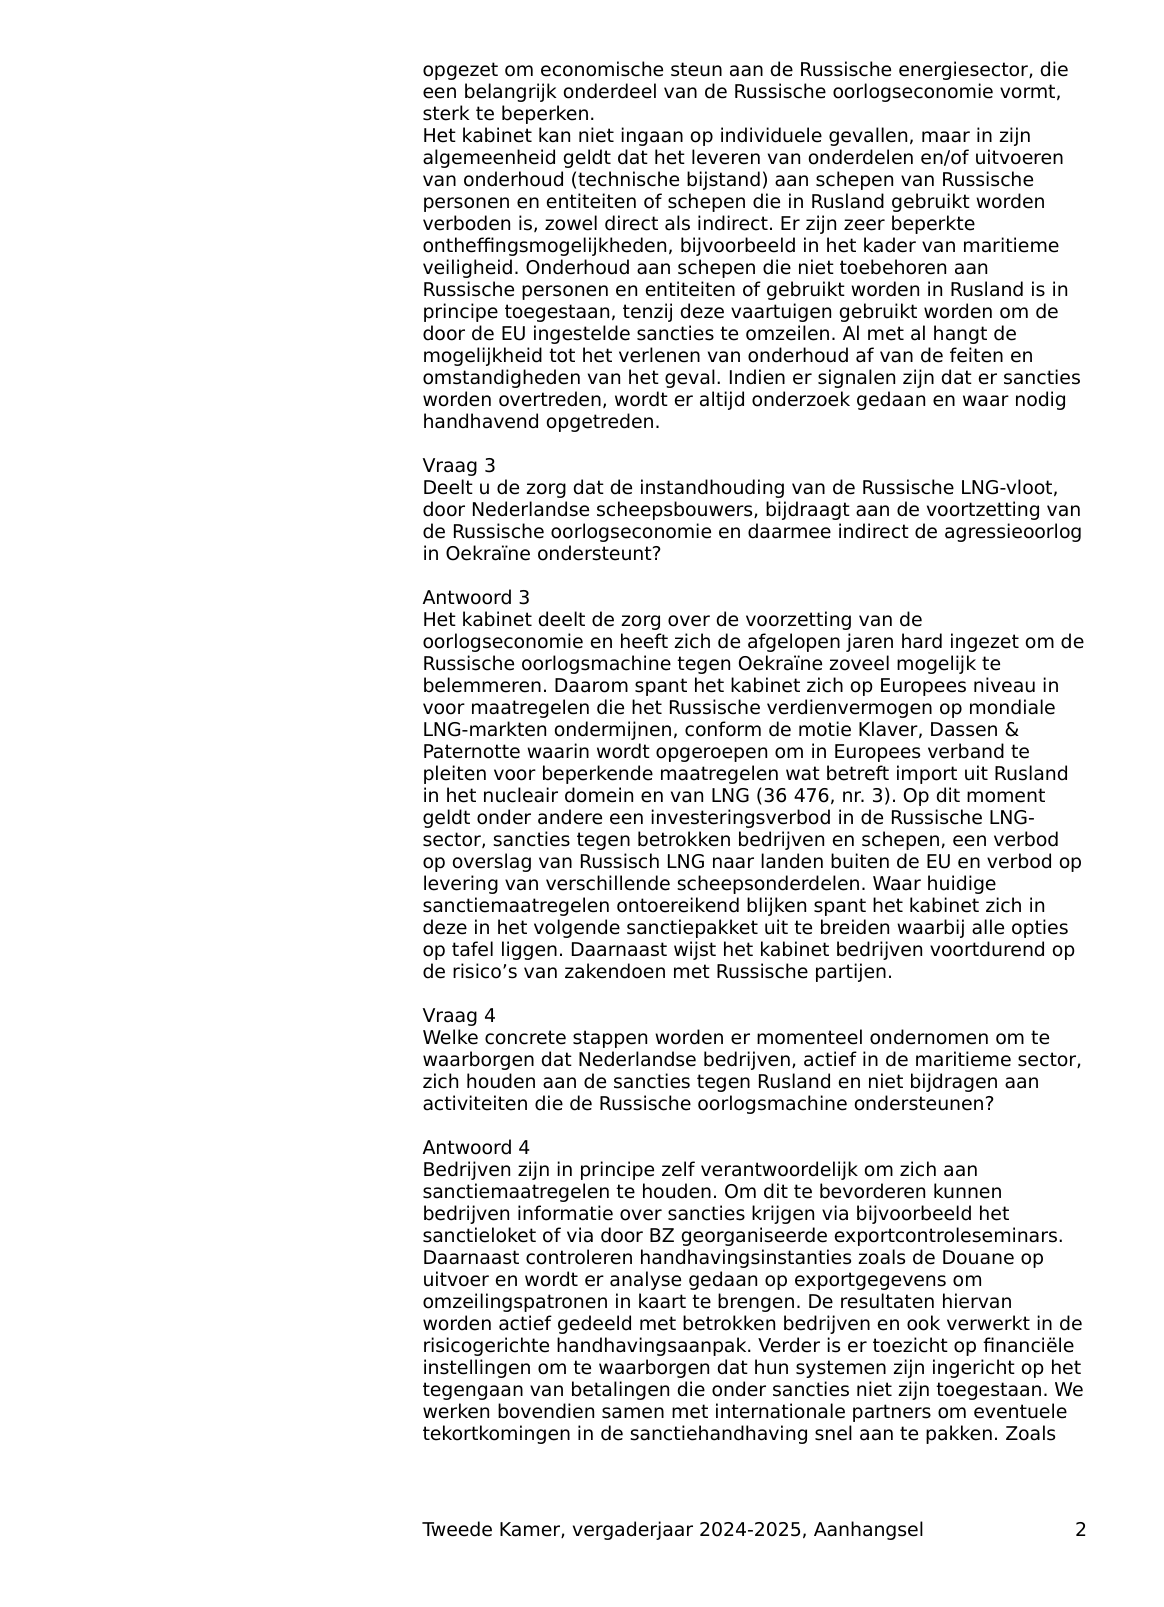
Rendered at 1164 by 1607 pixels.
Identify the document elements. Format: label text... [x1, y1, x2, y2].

text Het kabinet kan niet ingaan op individuele gevallen, maar in zijn algemeenheid geldt dat het leveren van onderdelen en/of uitvoeren van onderhoud (technische bijstand) aan schepen van Russische personen en entiteiten of schepen die in Rusland gebruikt worden verboden is, zowel direct als indirect. Er zijn zeer beperkte ontheffingsmogelijkheden, bijvoorbeeld in het kader van maritieme veiligheid. Onderhoud aan schepen die niet toebehoren aan Russische personen en entiteiten of gebruikt worden in Rusland is in principe toegestaan, tenzij deze vaartuigen gebruikt worden om de door de EU ingestelde sancties te omzeilen. Al met al hangt de mogelijkheid tot het verlenen van onderhoud af van de feiten en omstandigheden van het geval. Indien er signalen zijn dat er sancties worden overtreden, wordt er altijd onderzoek gedaan en waar nodig handhavend opgetreden. [422, 125, 1087, 433]
text Vraag 3 [422, 455, 1087, 477]
text opgezet om economische steun aan de Russische energiesector, die een belangrijk onderdeel van de Russische oorlogseconomie vormt, sterk te beperken. [422, 59, 1087, 125]
text Vraag 4 [422, 1005, 1087, 1027]
text Bedrijven zijn in principe zelf verantwoordelijk om zich aan sanctiemaatregelen te houden. Om dit te bevorderen kunnen bedrijven informatie over sancties krijgen via bijvoorbeeld het sanctieloket of via door BZ georganiseerde exportcontroleseminars. Daarnaast controleren handhavingsinstanties zoals de Douane op uitvoer en wordt er analyse gedaan op exportgegevens om omzeilingspatronen in kaart te brengen. De resultaten hiervan worden actief gedeeld met betrokken bedrijven en ook verwerkt in de risicogerichte handhavingsaanpak. Verder is er toezicht op financiële instellingen om te waarborgen dat hun systemen zijn ingericht op het tegengaan van betalingen die onder sancties niet zijn toegestaan. We werken bovendien samen met internationale partners om eventuele tekortkomingen in de sanctiehandhaving snel aan te pakken. Zoals [422, 1159, 1087, 1444]
text Antwoord 3 [422, 587, 1087, 609]
text Welke concrete stappen worden er momenteel ondernomen om te waarborgen dat Nederlandse bedrijven, actief in de maritieme sector, zich houden aan de sancties tegen Rusland en niet bijdragen aan activiteiten die de Russische oorlogsmachine ondersteunen? [422, 1027, 1087, 1115]
text Deelt u de zorg dat de instandhouding van de Russische LNG-vloot, door Nederlandse scheepsbouwers, bijdraagt aan de voortzetting van de Russische oorlogseconomie en daarmee indirect de agressieoorlog in Oekraïne ondersteunt? [422, 477, 1087, 565]
text Antwoord 4 [422, 1137, 1087, 1159]
text Het kabinet deelt de zorg over de voorzetting van de oorlogseconomie en heeft zich de afgelopen jaren hard ingezet om de Russische oorlogsmachine tegen Oekraïne zoveel mogelijk te belemmeren. Daarom spant het kabinet zich op Europees niveau in voor maatregelen die het Russische verdienvermogen op mondiale LNG-markten ondermijnen, conform de motie Klaver, Dassen & Paternotte waarin wordt opgeroepen om in Europees verband te pleiten voor beperkende maatregelen wat betreft import uit Rusland in het nucleair domein en van LNG (36 476, nr. 3). Op dit moment geldt onder andere een investeringsverbod in de Russische LNG-sector, sancties tegen betrokken bedrijven en schepen, een verbod op overslag van Russisch LNG naar landen buiten de EU en verbod op levering van verschillende scheepsonderdelen. Waar huidige sanctiemaatregelen ontoereikend blijken spant het kabinet zich in deze in het volgende sanctiepakket uit te breiden waarbij alle opties op tafel liggen. Daarnaast wijst het kabinet bedrijven voortdurend op de risico’s van zakendoen met Russische partijen. [422, 609, 1087, 983]
